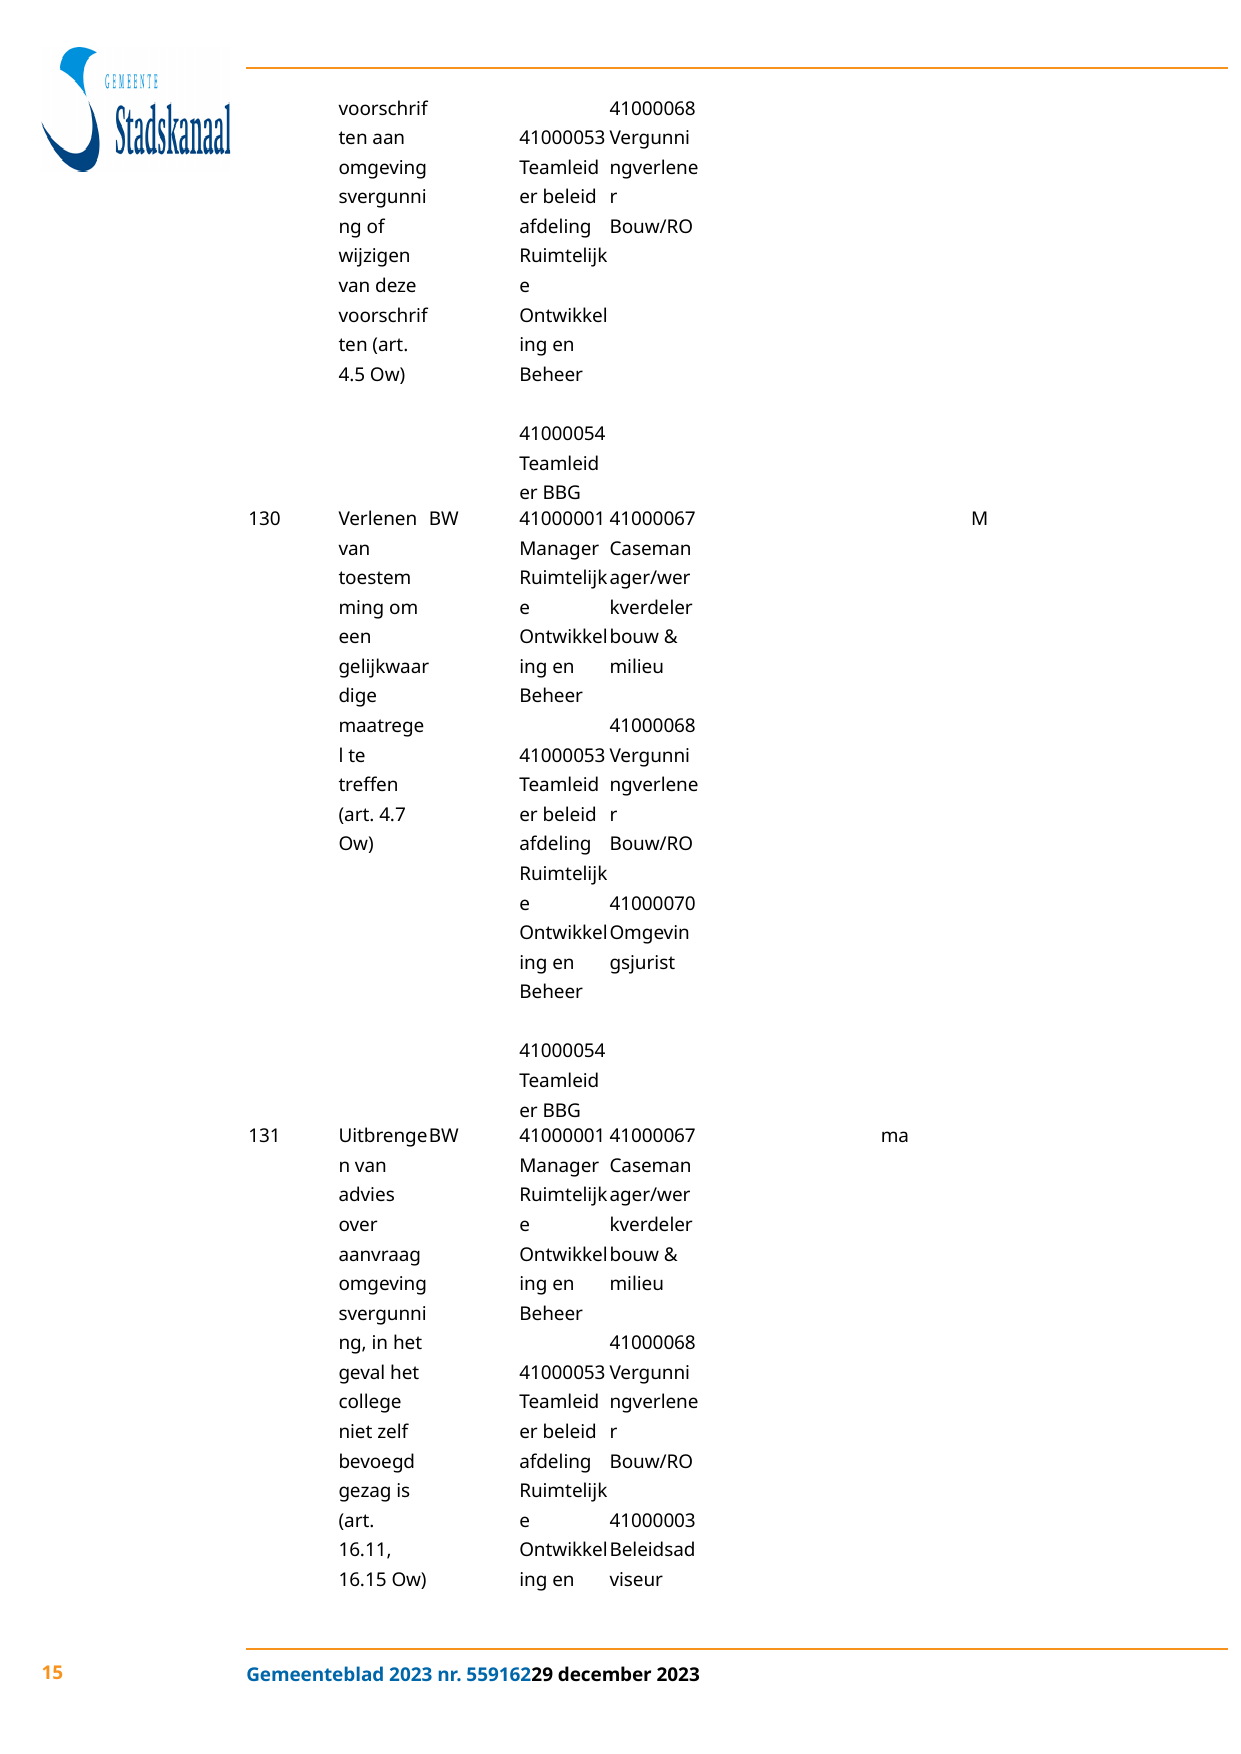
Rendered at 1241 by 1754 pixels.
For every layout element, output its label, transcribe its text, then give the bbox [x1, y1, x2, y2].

table_cell [700, 505, 881, 1122]
table_cell [971, 1123, 1061, 1592]
table_cell Uitbrengen van advies over aanvraag omgevingsvergunning, in het geval het college niet zelf bevoegd gezag is (art. 16.11, 16.15 Ow) [338, 1123, 429, 1592]
table_cell [1061, 505, 1152, 1122]
table_cell [971, 95, 1061, 505]
table_cell 41000067 Casemanager/werkverdeler bouw & milieu 41000068 Vergunningverlener Bouw/RO 41000003 Beleidsadviseur [609, 1123, 700, 1592]
table_cell 41000068 Vergunningverlener Bouw/RO [609, 95, 700, 505]
table_cell 131 [248, 1123, 338, 1592]
table_cell [1061, 95, 1152, 505]
table_cell [881, 95, 971, 505]
table_cell voorschriften aan omgevingsvergunning of wijzigen van deze voorschriften (art. 4.5 Ow) [338, 95, 429, 505]
table_cell 41000067 Casemanager/werkverdeler bouw & milieu 41000068 Vergunningverlener Bouw/RO 41000070 Omgevingsjurist [609, 505, 700, 1122]
table_cell [248, 95, 338, 505]
table_cell 130 [248, 505, 338, 1122]
table_cell 41000001 Manager Ruimtelijke Ontwikkeling en Beheer 41000053 Teamleider beleid afdeling Ruimtelijke Ontwikkeling en Beheer 41000054 Teamleider BBG [519, 505, 609, 1122]
table_cell [1061, 1123, 1152, 1592]
table_cell ma [881, 1123, 971, 1592]
table_cell [700, 95, 881, 505]
table_cell [881, 505, 971, 1122]
table_cell 41000001 Manager Ruimtelijke Ontwikkeling en Beheer 41000053 Teamleider beleid afdeling Ruimtelijke Ontwikkeling en [519, 1123, 609, 1592]
table_cell [429, 95, 519, 505]
table_cell BW [429, 1123, 519, 1592]
table_cell [700, 1123, 881, 1592]
table_cell M [971, 505, 1061, 1122]
table_cell 41000053 Teamleider beleid afdeling Ruimtelijke Ontwikkeling en Beheer 41000054 Teamleider BBG [519, 95, 609, 505]
table_cell Verlenen van toestemming om een gelijkwaardige maatregel te treffen (art. 4.7 Ow) [338, 505, 429, 1122]
table_cell BW [429, 505, 519, 1122]
picture [41, 47, 231, 172]
